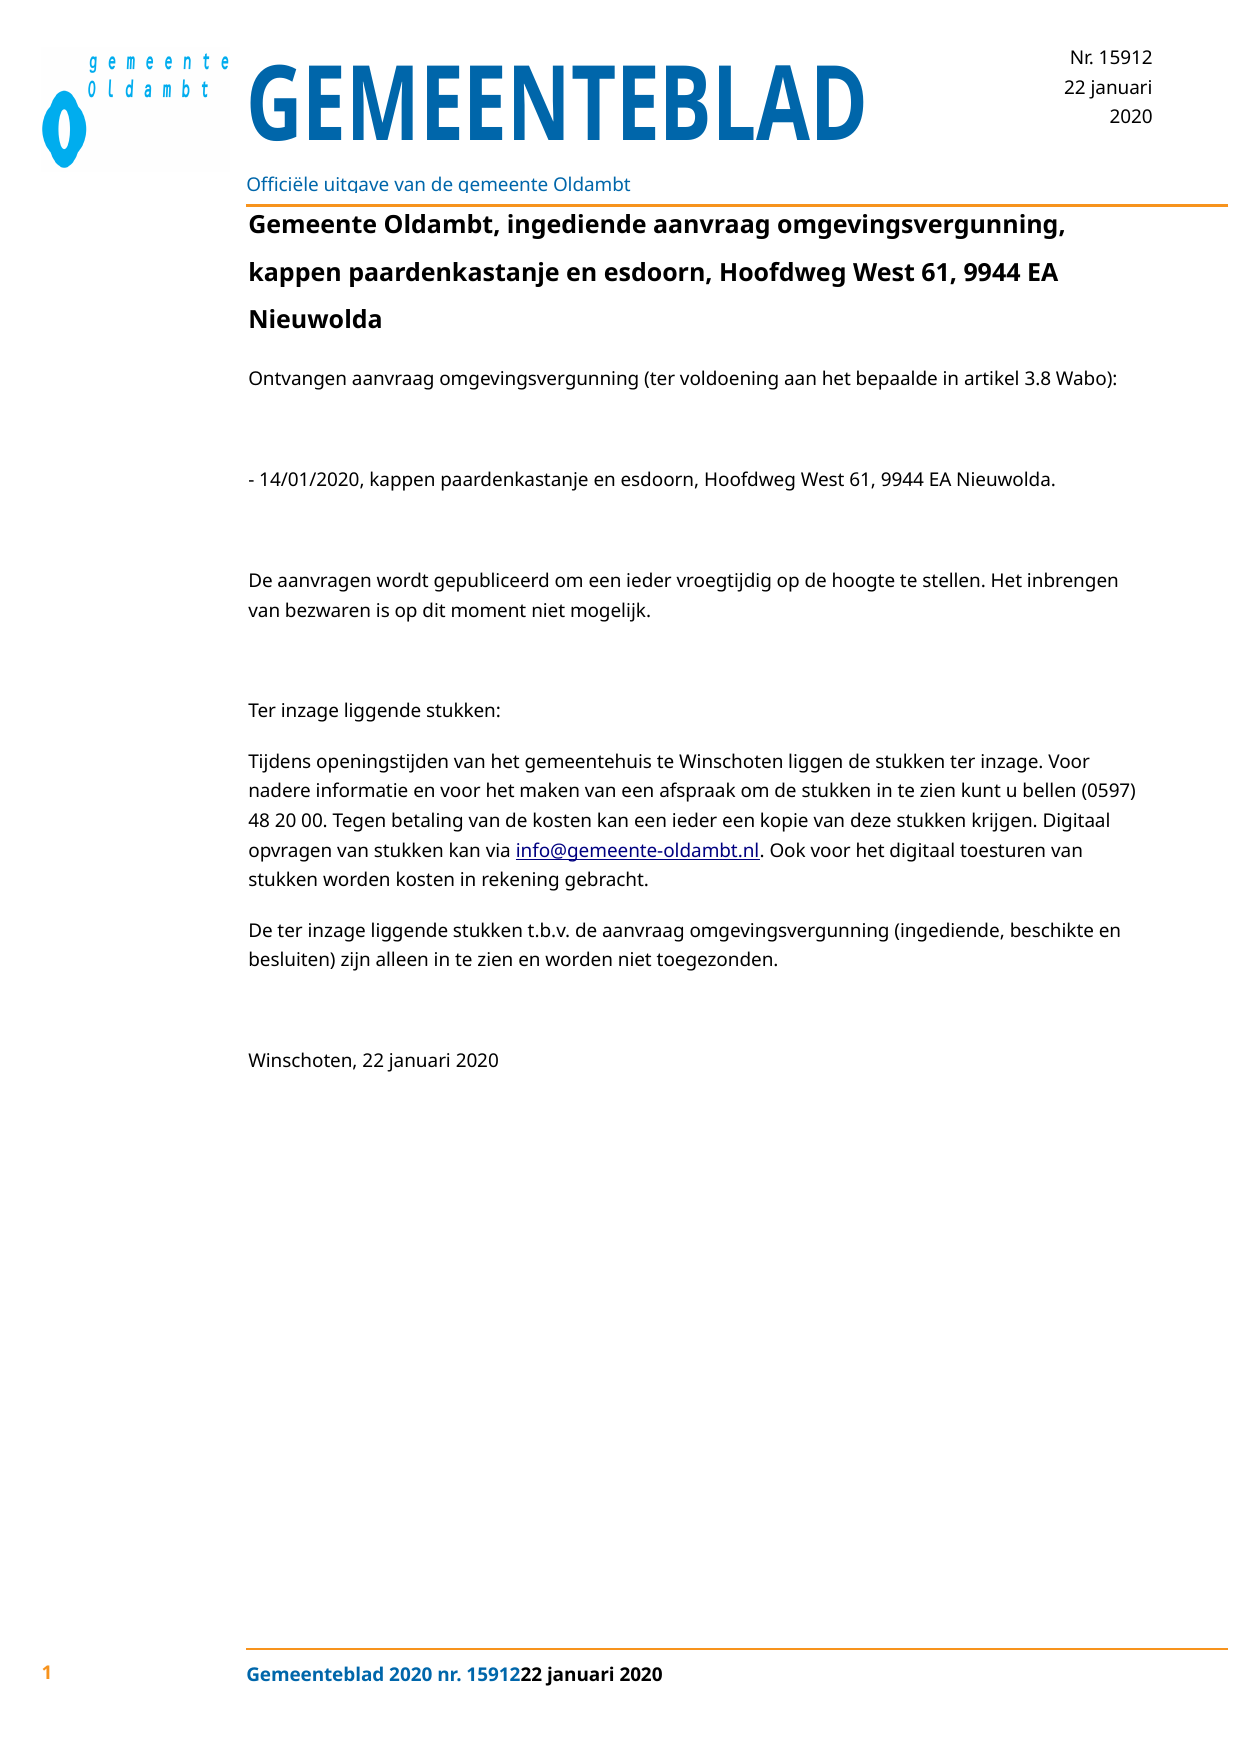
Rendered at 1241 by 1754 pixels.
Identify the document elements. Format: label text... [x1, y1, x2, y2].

text Ontvangen aanvraag omgevingsvergunning (ter voldoening aan het bepaalde in artikel 3.8 Wabo): [248, 366, 1152, 391]
text Gemeente Oldambt, ingediende aanvraag omgevingsvergunning, kappen paardenkastanje en esdoorn, Hoofdweg West 61, 9944 EA Nieuwolda [248, 207, 1152, 336]
text Tijdens openingstijden van het gemeentehuis te Winschoten liggen de stukken ter inzage. Voor nadere informatie en voor het maken van een afspraak om de stukken in te zien kunt u bellen (0597) 48 20 00. Tegen betaling van de kosten kan een ieder een kopie van deze stukken krijgen. Digitaal opvragen van stukken kan via info@gemeente-oldambt.nl. Ook voor het digitaal toesturen van stukken worden kosten in rekening gebracht. [248, 748, 1152, 892]
text De ter inzage liggende stukken t.b.v. de aanvraag omgevingsvergunning (ingediende, beschikte en besluiten) zijn alleen in te zien en worden niet toegezonden. [248, 917, 1152, 972]
text De aanvragen wordt gepubliceerd om een ieder vroegtijdig op de hoogte te stellen. Het inbrengen van bezwaren is op dit moment niet mogelijk. [248, 567, 1152, 622]
text Winschoten, 22 januari 2020 [248, 1047, 1152, 1073]
text - 14/01/2020, kappen paardenkastanje en esdoorn, Hoofdweg West 61, 9944 EA Nieuwolda. [248, 466, 1152, 492]
picture [41, 47, 231, 172]
text Ter inzage liggende stukken: [248, 698, 1152, 723]
